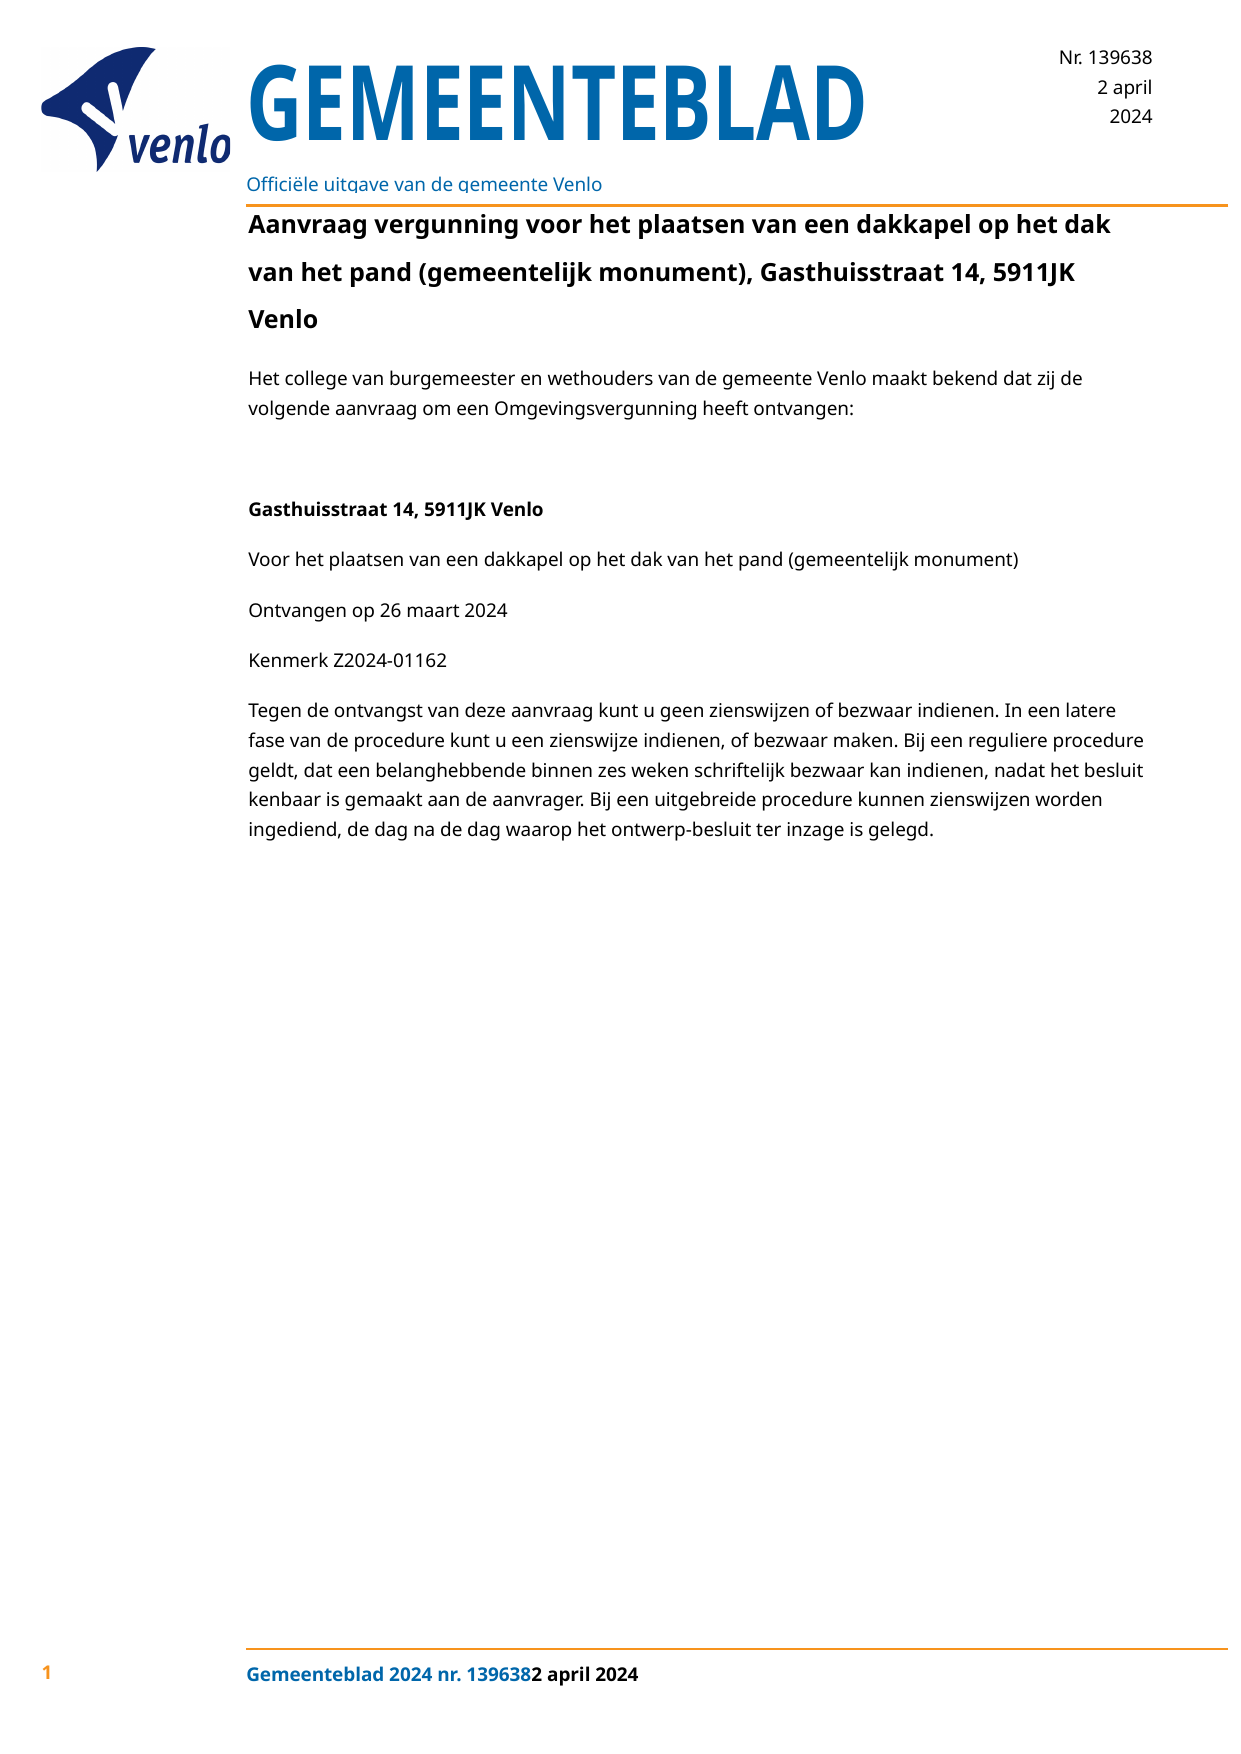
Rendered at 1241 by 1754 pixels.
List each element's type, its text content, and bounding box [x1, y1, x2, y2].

text Het college van burgemeester en wethouders van de gemeente Venlo maakt bekend dat zij de volgende aanvraag om een Omgevingsvergunning heeft ontvangen: [248, 366, 1152, 421]
text Kenmerk Z2024-01162 [248, 647, 1152, 673]
text Tegen de ontvangst van deze aanvraag kunt u geen zienswijzen of bezwaar indienen. In een latere fase van de procedure kunt u een zienswijze indienen, of bezwaar maken. Bij een reguliere procedure geldt, dat een belanghebbende binnen zes weken schriftelijk bezwaar kan indienen, nadat het besluit kenbaar is gemaakt aan de aanvrager. Bij een uitgebreide procedure kunnen zienswijzen worden ingediend, de dag na de dag waarop het ontwerp-besluit ter inzage is gelegd. [248, 698, 1152, 842]
text Ontvangen op 26 maart 2024 [248, 597, 1152, 622]
text Aanvraag vergunning voor het plaatsen van een dakkapel op het dak van het pand (gemeentelijk monument), Gasthuisstraat 14, 5911JK Venlo [248, 207, 1152, 336]
text Gasthuisstraat 14, 5911JK Venlo [248, 496, 1152, 522]
text Voor het plaatsen van een dakkapel op het dak van het pand (gemeentelijk monument) [248, 546, 1152, 572]
picture [41, 47, 231, 172]
